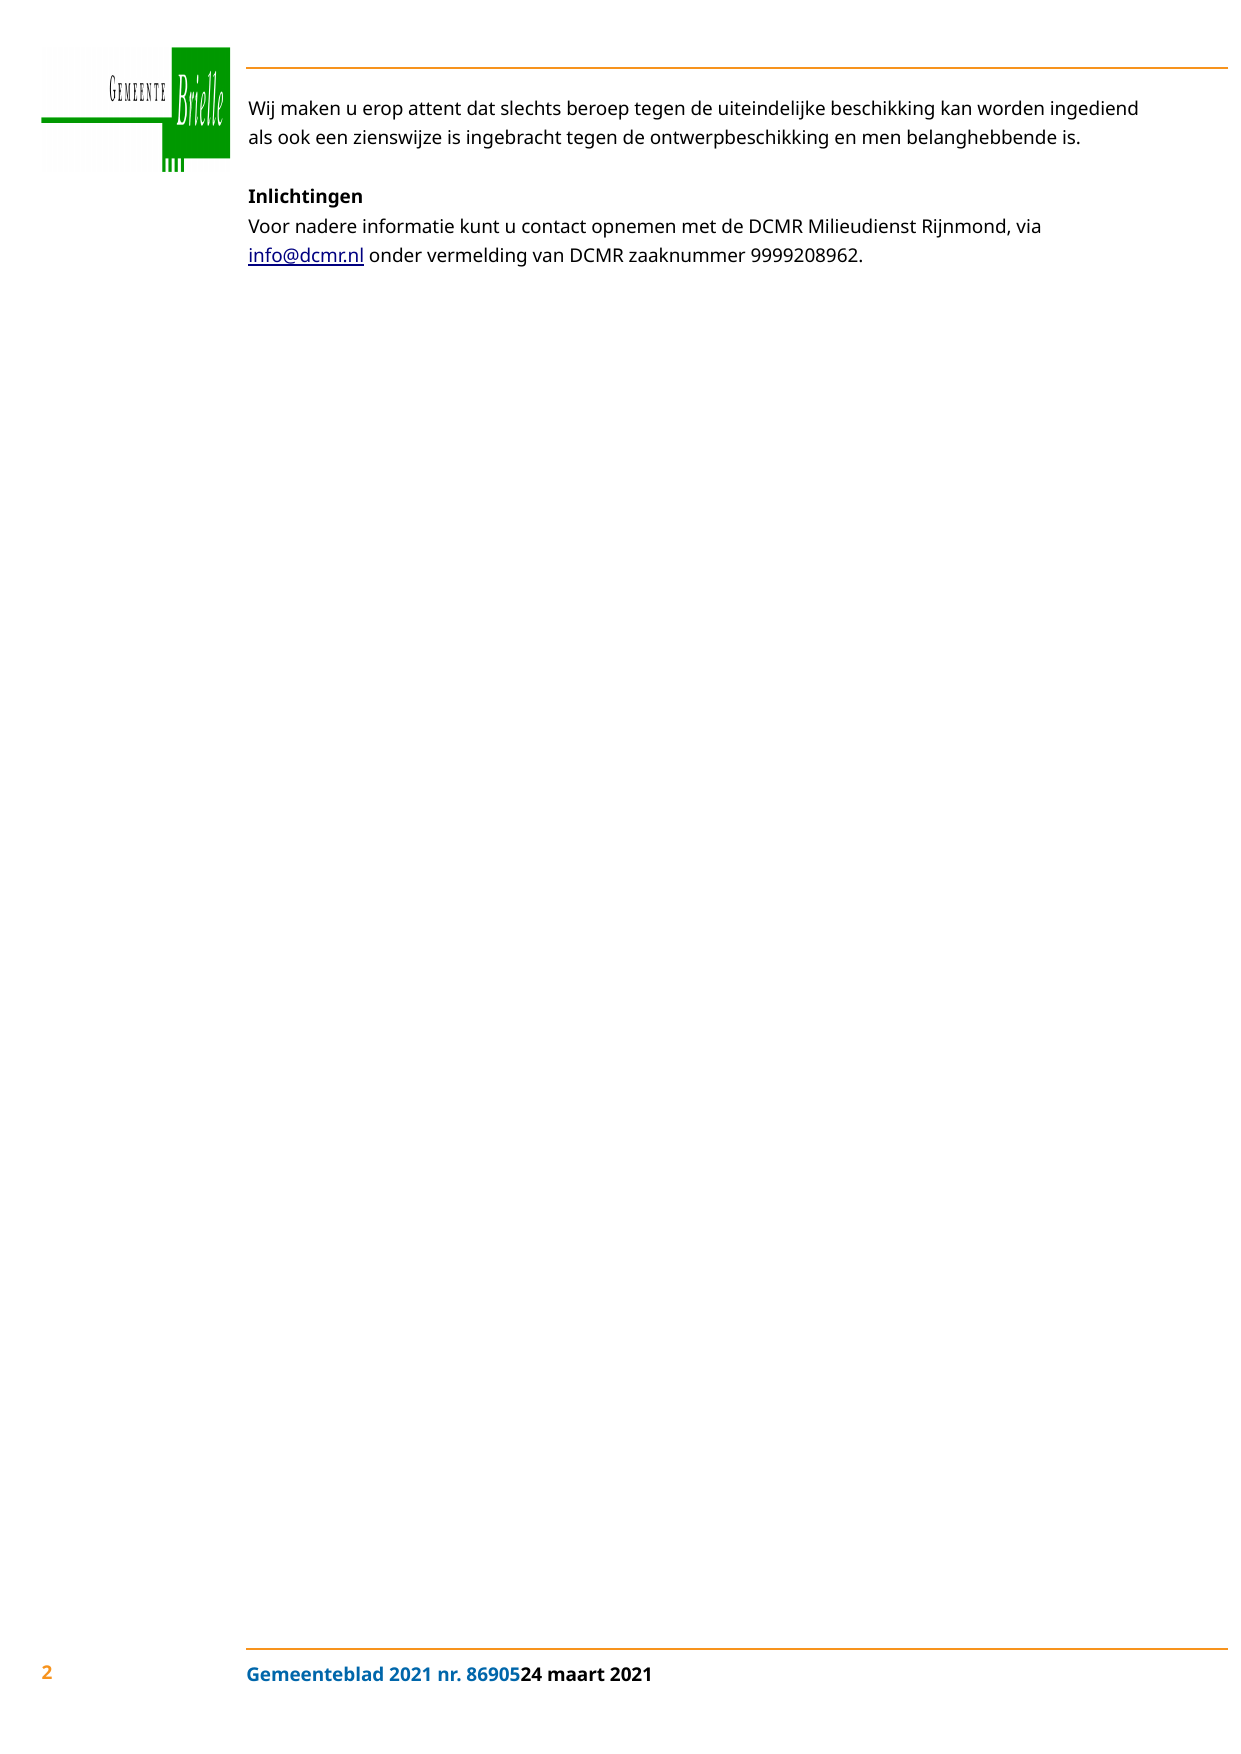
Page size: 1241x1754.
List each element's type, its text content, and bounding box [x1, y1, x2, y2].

text Inlichtingen [248, 183, 1152, 209]
text Voor nadere informatie kunt u contact opnemen met de DCMR Milieudienst Rijnmond, via info@dcmr.nl onder vermelding van DCMR zaaknummer 9999208962. [248, 213, 1152, 268]
picture [41, 47, 231, 172]
text Wij maken u erop attent dat slechts beroep tegen de uiteindelijke beschikking kan worden ingediend als ook een zienswijze is ingebracht tegen de ontwerpbeschikking en men belanghebbende is. [248, 95, 1152, 150]
